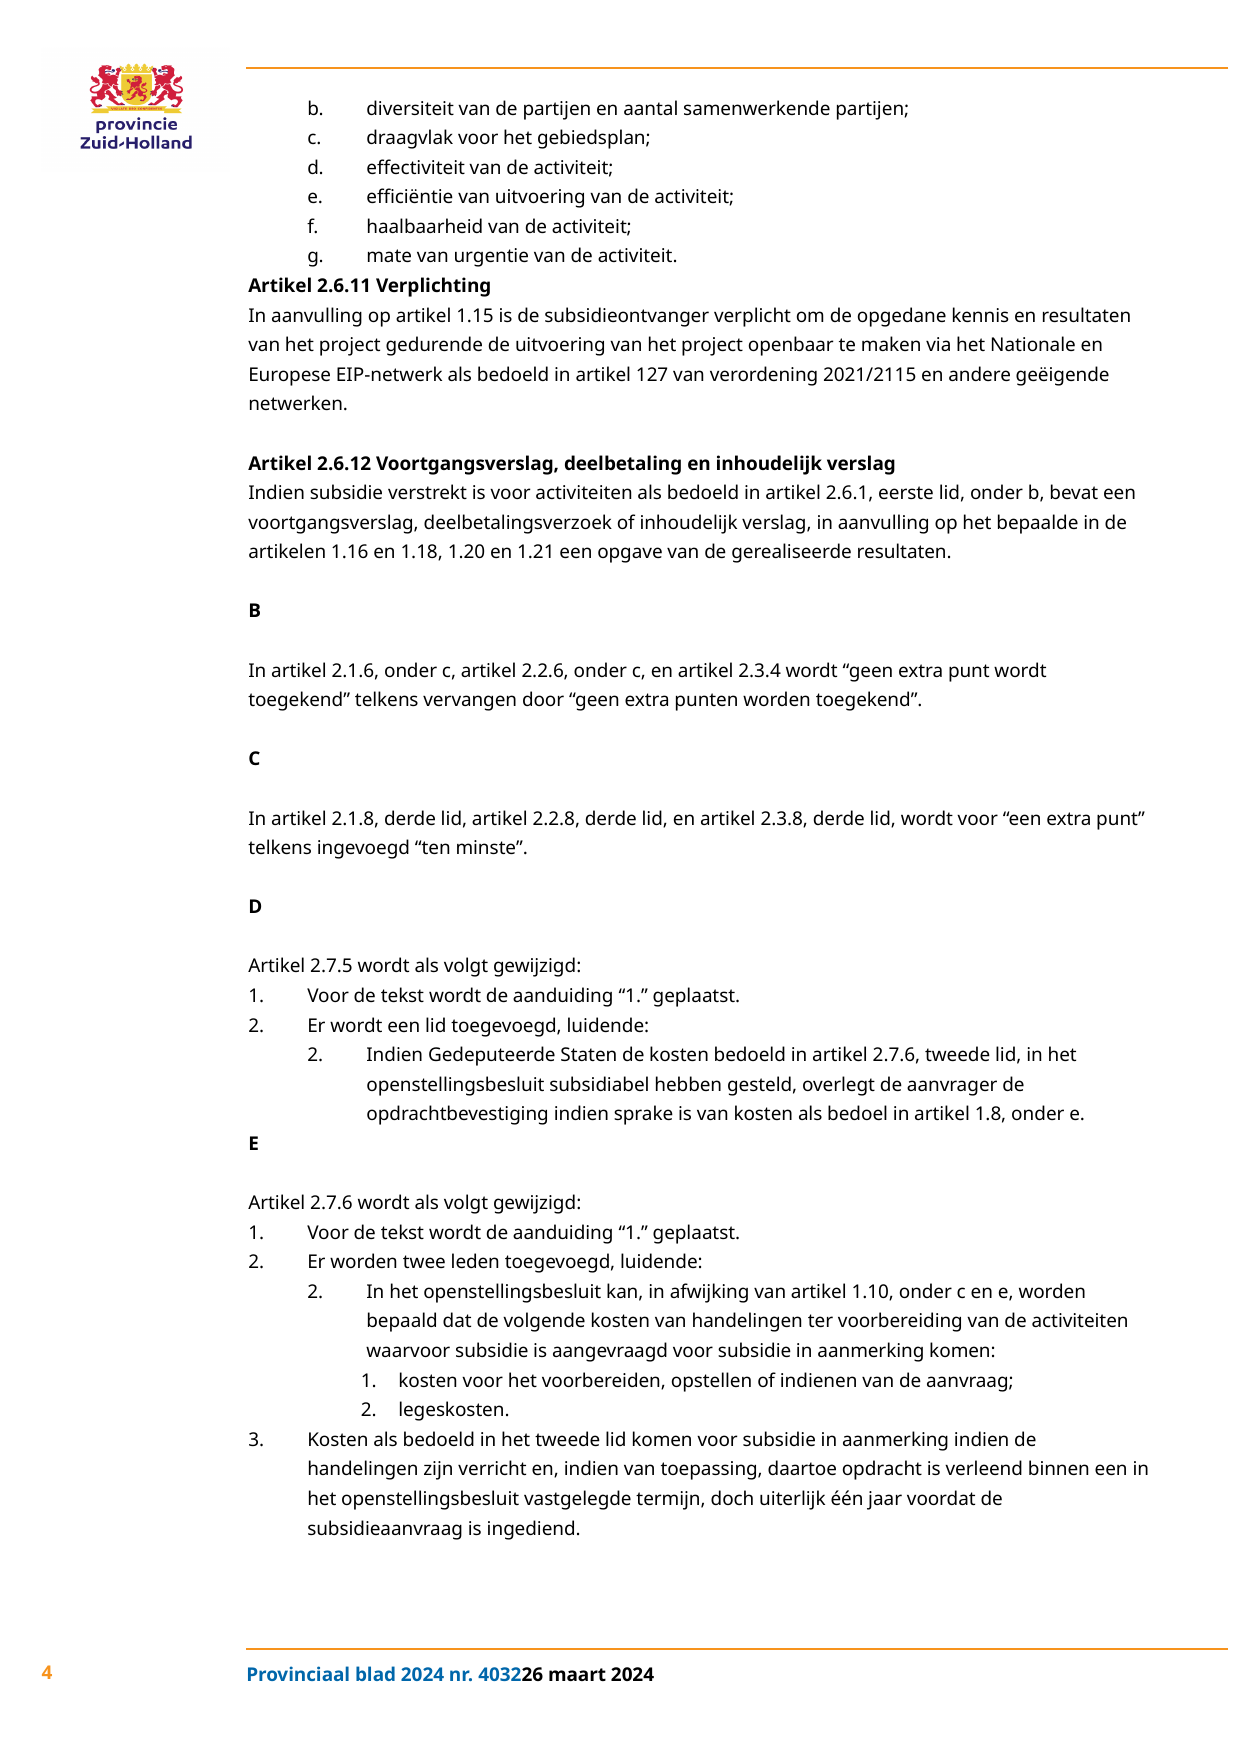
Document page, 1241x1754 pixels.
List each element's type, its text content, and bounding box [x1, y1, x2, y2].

text Artikel 2.7.5 wordt als volgt gewijzigd: [248, 953, 1152, 978]
picture [41, 47, 231, 172]
list In het openstellingsbesluit kan, in afwijking van artikel 1.10, onder c en e, worden bepaald dat de volgende kosten van handelingen ter voorbereiding van de activiteiten waarvoor subsidie is aangevraagd voor subsidie in aanmerking komen: [307, 1278, 1152, 1363]
list Er wordt een lid toegevoegd, luidende: [248, 1012, 1152, 1038]
list kosten voor het voorbereiden, opstellen of indienen van de aanvraag; [361, 1367, 1152, 1393]
text C [248, 746, 1152, 771]
text In artikel 2.1.6, onder c, artikel 2.2.6, onder c, en artikel 2.3.4 wordt “geen extra punt wordt toegekend” telkens vervangen door “geen extra punten worden toegekend”. [248, 657, 1152, 712]
text Artikel 2.6.11 Verplichting [248, 272, 1152, 298]
list mate van urgentie van de activiteit. [307, 243, 1152, 268]
text In artikel 2.1.8, derde lid, artikel 2.2.8, derde lid, en artikel 2.3.8, derde lid, wordt voor “een extra punt” telkens ingevoegd “ten minste”. [248, 805, 1152, 860]
list haalbaarheid van de activiteit; [307, 213, 1152, 239]
list Indien Gedeputeerde Staten de kosten bedoeld in artikel 2.7.6, tweede lid, in het openstellingsbesluit subsidiabel hebben gesteld, overlegt de aanvrager de opdrachtbevestiging indien sprake is van kosten als bedoel in artikel 1.8, onder e. [307, 1041, 1152, 1126]
list Voor de tekst wordt de aanduiding “1.” geplaatst. [248, 982, 1152, 1008]
list efficiëntie van uitvoering van de activiteit; [307, 183, 1152, 209]
text B [248, 598, 1152, 623]
list draagvlak voor het gebiedsplan; [307, 124, 1152, 150]
text Indien subsidie verstrekt is voor activiteiten als bedoeld in artikel 2.6.1, eerste lid, onder b, bevat een voortgangsverslag, deelbetalingsverzoek of inhoudelijk verslag, in aanvulling op het bepaalde in de artikelen 1.16 en 1.18, 1.20 en 1.21 een opgave van de gerealiseerde resultaten. [248, 479, 1152, 564]
text E [248, 1130, 1152, 1156]
list diversiteit van de partijen en aantal samenwerkende partijen; [307, 95, 1152, 121]
list Voor de tekst wordt de aanduiding “1.” geplaatst. [248, 1219, 1152, 1245]
text D [248, 893, 1152, 919]
text Artikel 2.6.12 Voortgangsverslag, deelbetaling en inhoudelijk verslag [248, 450, 1152, 476]
list Kosten als bedoeld in het tweede lid komen voor subsidie in aanmerking indien de handelingen zijn verricht en, indien van toepassing, daartoe opdracht is verleend binnen een in het openstellingsbesluit vastgelegde termijn, doch uiterlijk één jaar voordat de subsidieaanvraag is ingediend. [248, 1426, 1152, 1541]
text Artikel 2.7.6 wordt als volgt gewijzigd: [248, 1189, 1152, 1215]
list legeskosten. [361, 1396, 1152, 1422]
text In aanvulling op artikel 1.15 is de subsidieontvanger verplicht om de opgedane kennis en resultaten van het project gedurende de uitvoering van het project openbaar te maken via het Nationale en Europese EIP-netwerk als bedoeld in artikel 127 van verordening 2021/2115 en andere geëigende netwerken. [248, 302, 1152, 416]
list Er worden twee leden toegevoegd, luidende: [248, 1248, 1152, 1274]
list effectiviteit van de activiteit; [307, 154, 1152, 180]
